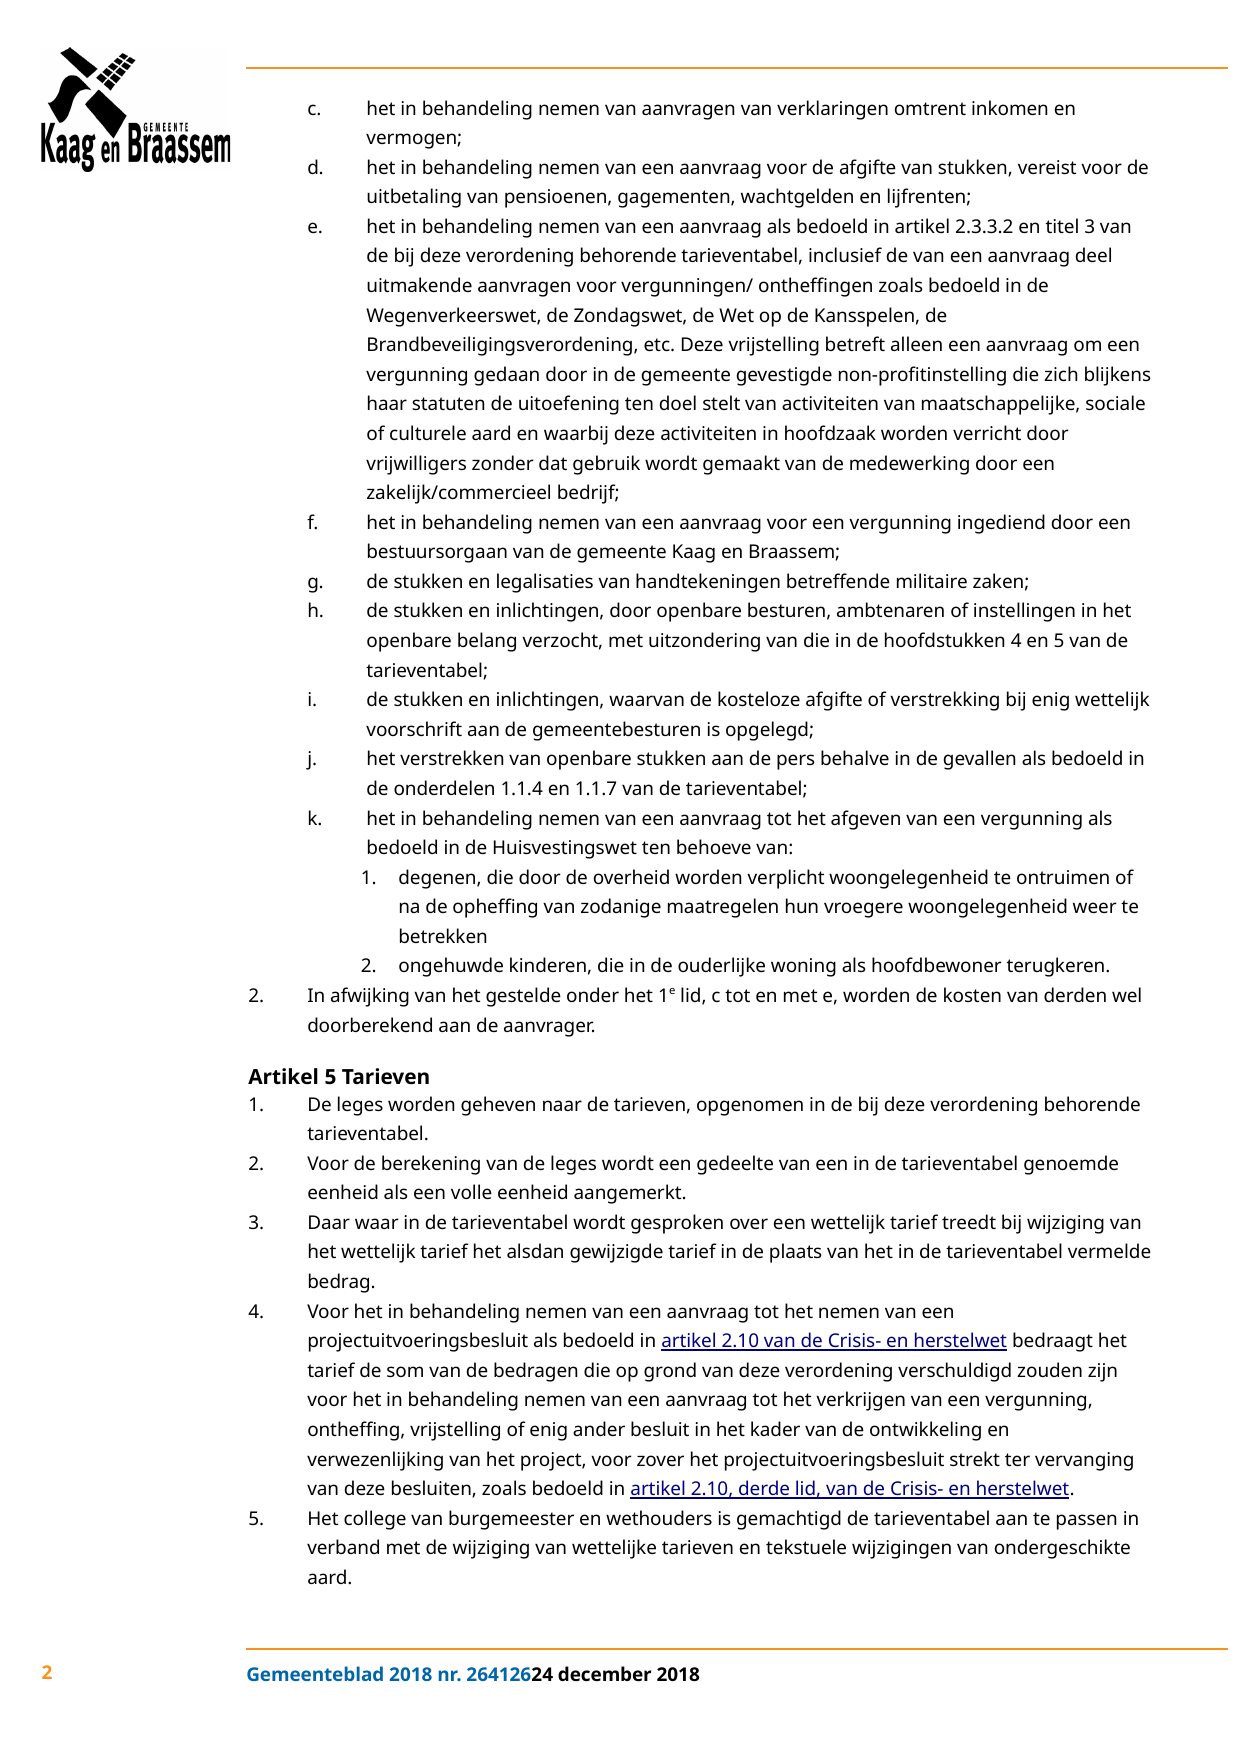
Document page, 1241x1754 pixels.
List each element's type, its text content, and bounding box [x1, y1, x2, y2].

list de stukken en inlichtingen, waarvan de kosteloze afgifte of verstrekking bij enig wettelijk voorschrift aan de gemeentebesturen is opgelegd; [307, 686, 1152, 742]
list de stukken en inlichtingen, door openbare besturen, ambtenaren of instellingen in het openbare belang verzocht, met uitzondering van die in de hoofdstukken 4 en 5 van de tarieventabel; [307, 598, 1152, 683]
list degenen, die door de overheid worden verplicht woongelegenheid te ontruimen of na de opheffing van zodanige maatregelen hun vroegere woongelegenheid weer te betrekken [361, 864, 1152, 949]
list ongehuwde kinderen, die in de ouderlijke woning als hoofdbewoner terugkeren. [361, 953, 1152, 978]
picture [41, 47, 231, 172]
list Daar waar in de tarieventabel wordt gesproken over een wettelijk tarief treedt bij wijziging van het wettelijk tarief het alsdan gewijzigde tarief in de plaats van het in de tarieventabel vermelde bedrag. [248, 1209, 1152, 1294]
list het in behandeling nemen van een aanvraag als bedoeld in artikel 2.3.3.2 en titel 3 van de bij deze verordening behorende tarieventabel, inclusief de van een aanvraag deel uitmakende aanvragen voor vergunningen/ ontheffingen zoals bedoeld in de Wegenverkeerswet, de Zondagswet, de Wet op de Kansspelen, de Brandbeveiligingsverordening, etc. Deze vrijstelling betreft alleen een aanvraag om een vergunning gedaan door in de gemeente gevestigde non-profitinstelling die zich blijkens haar statuten de uitoefening ten doel stelt van activiteiten van maatschappelijke, sociale of culturele aard en waarbij deze activiteiten in hoofdzaak worden verricht door vrijwilligers zonder dat gebruik wordt gemaakt van de medewerking door een zakelijk/commercieel bedrijf; [307, 213, 1152, 505]
text Artikel 5 Tarieven [248, 1062, 1152, 1091]
list Het college van burgemeester en wethouders is gemachtigd de tarieventabel aan te passen in verband met de wijziging van wettelijke tarieven en tekstuele wijzigingen van ondergeschikte aard. [248, 1505, 1152, 1590]
list Voor het in behandeling nemen van een aanvraag tot het nemen van een projectuitvoeringsbesluit als bedoeld in artikel 2.10 van de Crisis- en herstelwet bedraagt het tarief de som van de bedragen die op grond van deze verordening verschuldigd zouden zijn voor het in behandeling nemen van een aanvraag tot het verkrijgen van een vergunning, ontheffing, vrijstelling of enig ander besluit in het kader van de ontwikkeling en verwezenlijking van het project, voor zover het projectuitvoeringsbesluit strekt ter vervanging van deze besluiten, zoals bedoeld in artikel 2.10, derde lid, van de Crisis- en herstelwet. [248, 1298, 1152, 1501]
list De leges worden geheven naar de tarieven, opgenomen in de bij deze verordening behorende tarieventabel. [248, 1091, 1152, 1146]
list het verstrekken van openbare stukken aan de pers behalve in de gevallen als bedoeld in de onderdelen 1.1.4 en 1.1.7 van de tarieventabel; [307, 746, 1152, 801]
list de stukken en legalisaties van handtekeningen betreffende militaire zaken; [307, 568, 1152, 594]
list het in behandeling nemen van aanvragen van verklaringen omtrent inkomen en vermogen; [307, 95, 1152, 150]
list In afwijking van het gestelde onder het 1e lid, c tot en met e, worden de kosten van derden wel doorberekend aan de aanvrager. [248, 982, 1152, 1038]
list het in behandeling nemen van een aanvraag voor een vergunning ingediend door een bestuursorgaan van de gemeente Kaag en Braassem; [307, 509, 1152, 564]
list Voor de berekening van de leges wordt een gedeelte van een in de tarieventabel genoemde eenheid als een volle eenheid aangemerkt. [248, 1150, 1152, 1205]
list het in behandeling nemen van een aanvraag tot het afgeven van een vergunning als bedoeld in de Huisvestingswet ten behoeve van: [307, 805, 1152, 860]
list het in behandeling nemen van een aanvraag voor de afgifte van stukken, vereist voor de uitbetaling van pensioenen, gagementen, wachtgelden en lijfrenten; [307, 154, 1152, 209]
